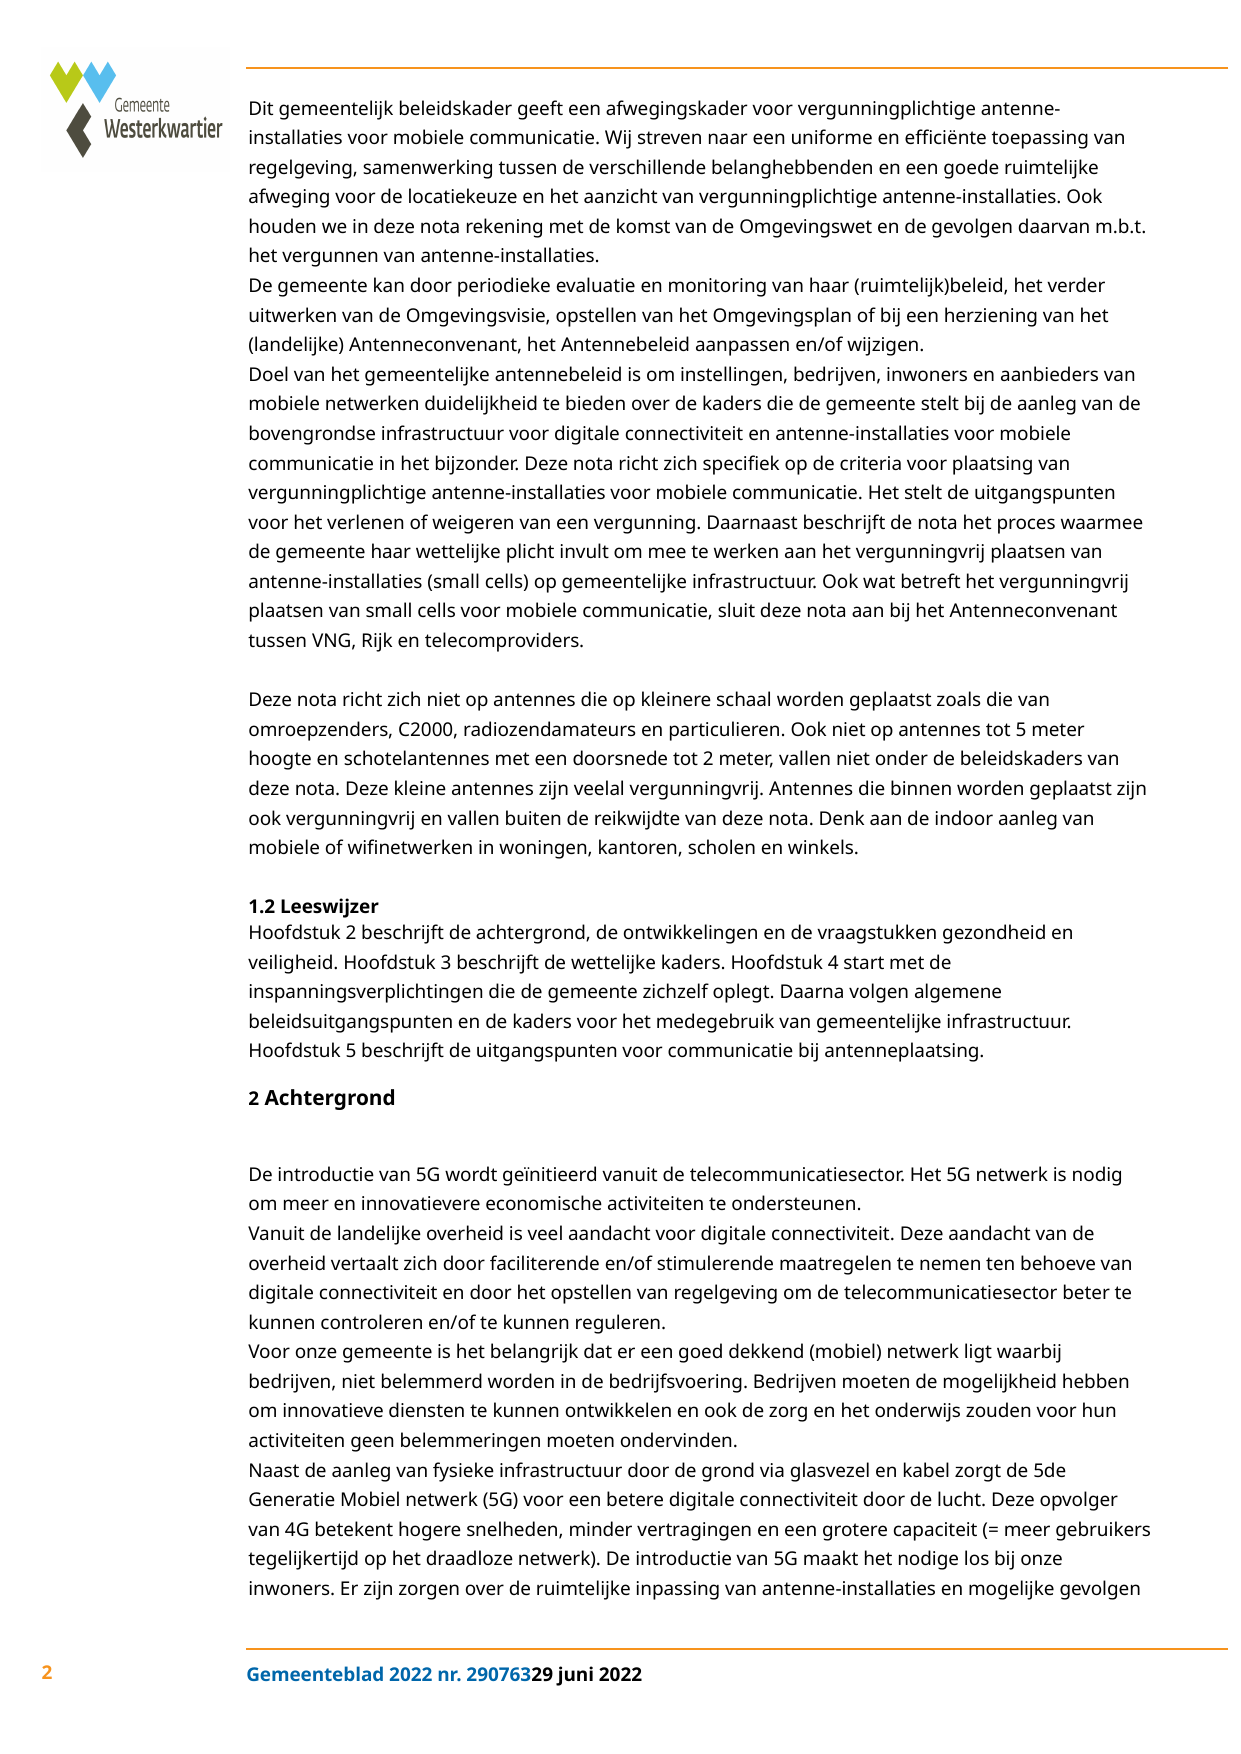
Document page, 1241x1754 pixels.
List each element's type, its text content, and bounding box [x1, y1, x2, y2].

text Vanuit de landelijke overheid is veel aandacht voor digitale connectiviteit. Deze aandacht van de overheid vertaalt zich door faciliterende en/of stimulerende maatregelen te nemen ten behoeve van digitale connectiviteit en door het opstellen van regelgeving om de telecommunicatiesector beter te kunnen controleren en/of te kunnen reguleren. [248, 1220, 1152, 1334]
text De introductie van 5G wordt geïnitieerd vanuit de telecommunicatiesector. Het 5G netwerk is nodig om meer en innovatievere economische activiteiten te ondersteunen. [248, 1161, 1152, 1216]
text Voor onze gemeente is het belangrijk dat er een goed dekkend (mobiel) netwerk ligt waarbij bedrijven, niet belemmerd worden in de bedrijfsvoering. Bedrijven moeten de mogelijkheid hebben om innovatieve diensten te kunnen ontwikkelen en ook de zorg en het onderwijs zouden voor hun activiteiten geen belemmeringen moeten ondervinden. [248, 1338, 1152, 1453]
text 2 Achtergrond [248, 1083, 1152, 1112]
picture [41, 47, 231, 172]
text Naast de aanleg van fysieke infrastructuur door de grond via glasvezel en kabel zorgt de 5de Generatie Mobiel netwerk (5G) voor een betere digitale connectiviteit door de lucht. Deze opvolger van 4G betekent hogere snelheden, minder vertragingen en een grotere capaciteit (= meer gebruikers tegelijkertijd op het draadloze netwerk). De introductie van 5G maakt het nodige los bij onze inwoners. Er zijn zorgen over de ruimtelijke inpassing van antenne-installaties en mogelijke gevolgen [248, 1457, 1152, 1601]
text De gemeente kan door periodieke evaluatie en monitoring van haar (ruimtelijk)beleid, het verder uitwerken van de Omgevingsvisie, opstellen van het Omgevingsplan of bij een herziening van het (landelijke) Antenneconvenant, het Antennebeleid aanpassen en/of wijzigen. [248, 272, 1152, 357]
text 1.2 Leeswijzer [248, 893, 1152, 919]
text Deze nota richt zich niet op antennes die op kleinere schaal worden geplaatst zoals die van omroepzenders, C2000, radiozendamateurs en particulieren. Ook niet op antennes tot 5 meter hoogte en schotelantennes met een doorsnede tot 2 meter, vallen niet onder de beleidskaders van deze nota. Deze kleine antennes zijn veelal vergunningvrij. Antennes die binnen worden geplaatst zijn ook vergunningvrij en vallen buiten de reikwijdte van deze nota. Denk aan de indoor aanleg van mobiele of wifinetwerken in woningen, kantoren, scholen en winkels. [248, 686, 1152, 860]
text Hoofdstuk 2 beschrijft de achtergrond, de ontwikkelingen en de vraagstukken gezondheid en veiligheid. Hoofdstuk 3 beschrijft de wettelijke kaders. Hoofdstuk 4 start met de inspanningsverplichtingen die de gemeente zichzelf oplegt. Daarna volgen algemene beleidsuitgangspunten en de kaders voor het medegebruik van gemeentelijke infrastructuur. Hoofdstuk 5 beschrijft de uitgangspunten voor communicatie bij antenneplaatsing. [248, 919, 1152, 1063]
text Dit gemeentelijk beleidskader geeft een afwegingskader voor vergunningplichtige antenne-installaties voor mobiele communicatie. Wij streven naar een uniforme en efficiënte toepassing van regelgeving, samenwerking tussen de verschillende belanghebbenden en een goede ruimtelijke afweging voor de locatiekeuze en het aanzicht van vergunningplichtige antenne-installaties. Ook houden we in deze nota rekening met de komst van de Omgevingswet en de gevolgen daarvan m.b.t. het vergunnen van antenne-installaties. [248, 95, 1152, 268]
text Doel van het gemeentelijke antennebeleid is om instellingen, bedrijven, inwoners en aanbieders van mobiele netwerken duidelijkheid te bieden over de kaders die de gemeente stelt bij de aanleg van de bovengrondse infrastructuur voor digitale connectiviteit en antenne-installaties voor mobiele communicatie in het bijzonder. Deze nota richt zich specifiek op de criteria voor plaatsing van vergunningplichtige antenne-installaties voor mobiele communicatie. Het stelt de uitgangspunten voor het verlenen of weigeren van een vergunning. Daarnaast beschrijft de nota het proces waarmee de gemeente haar wettelijke plicht invult om mee te werken aan het vergunningvrij plaatsen van antenne-installaties (small cells) op gemeentelijke infrastructuur. Ook wat betreft het vergunningvrij plaatsen van small cells voor mobiele communicatie, sluit deze nota aan bij het Antenneconvenant tussen VNG, Rijk en telecomproviders. [248, 361, 1152, 653]
